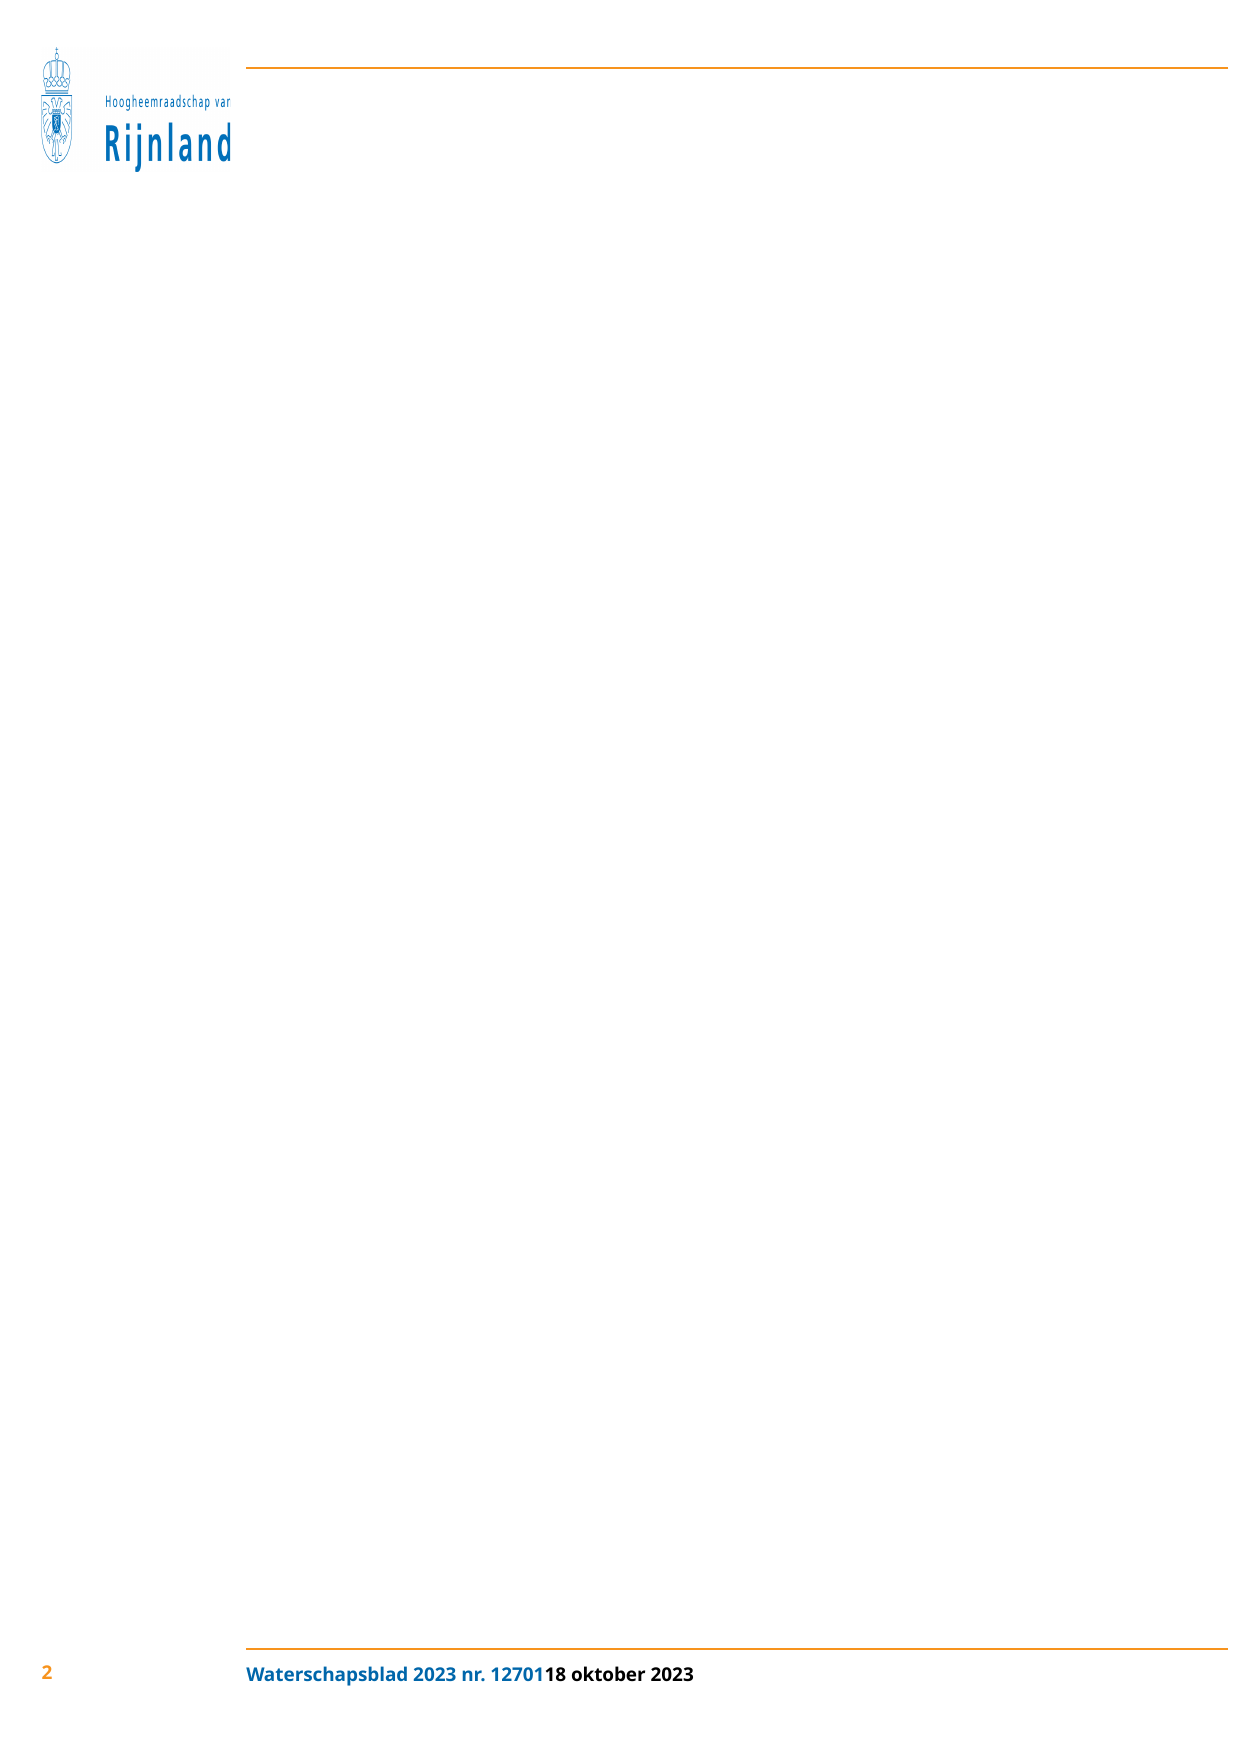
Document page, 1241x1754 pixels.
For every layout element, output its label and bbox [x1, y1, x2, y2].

picture [41, 47, 231, 172]
